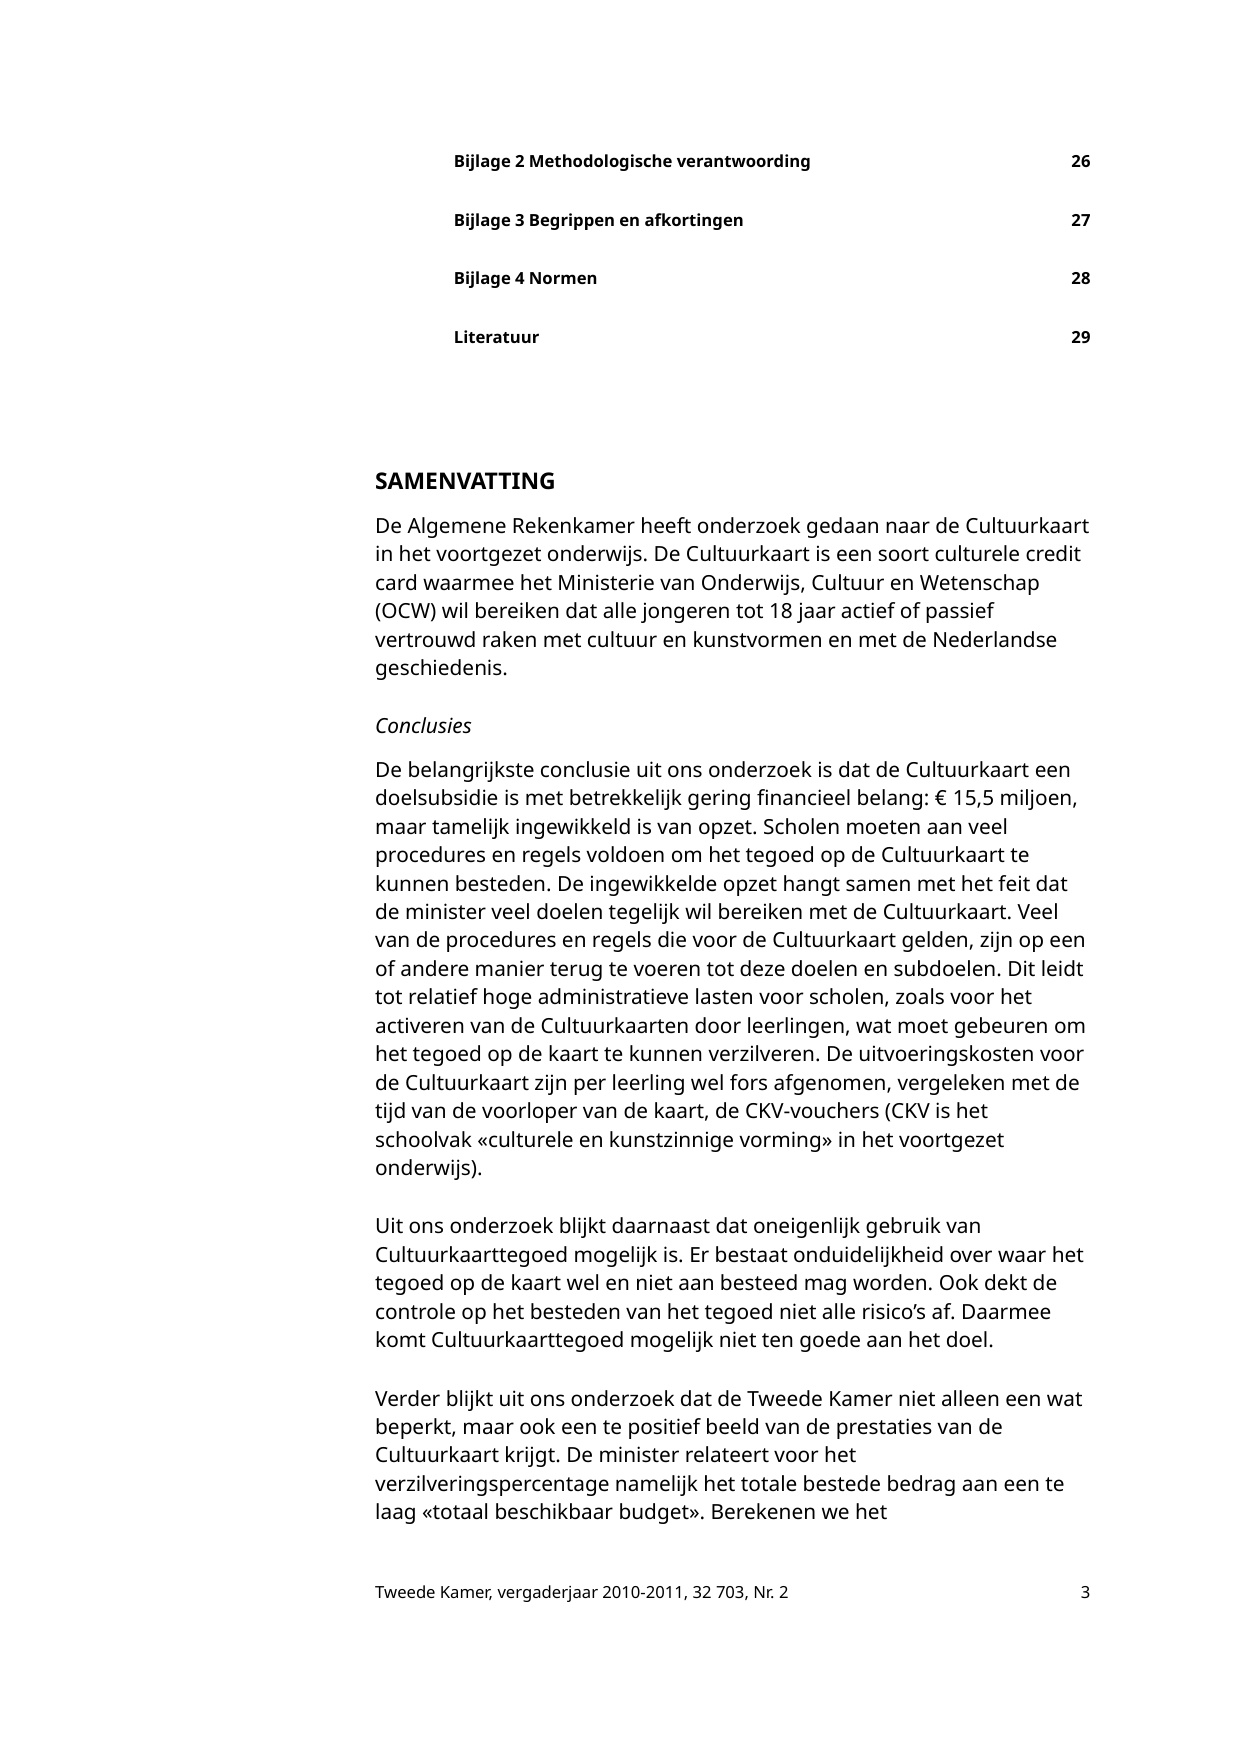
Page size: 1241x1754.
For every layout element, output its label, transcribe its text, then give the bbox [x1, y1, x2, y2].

table_cell [375, 325, 454, 384]
table_cell 29 [1026, 325, 1090, 384]
table_cell Bijlage 3 Begrippen en afkortingen [454, 209, 1026, 267]
text Uit ons onderzoek blijkt daarnaast dat oneigenlijk gebruik van Cultuurkaarttegoed mogelijk is. Er bestaat onduidelijkheid over waar het tegoed op de kaart wel en niet aan besteed mag worden. Ook dekt de controle op het besteden van het tegoed niet alle risico’s af. Daarmee komt Cultuurkaarttegoed mogelijk niet ten goede aan het doel. [375, 1212, 1090, 1354]
table_cell 28 [1026, 267, 1090, 325]
table_cell 27 [1026, 209, 1090, 267]
table_cell [375, 209, 454, 267]
text De Algemene Rekenkamer heeft onderzoek gedaan naar de Cultuurkaart in het voortgezet onderwijs. De Cultuurkaart is een soort culturele credit card waarmee het Ministerie van Onderwijs, Cultuur en Wetenschap (OCW) wil bereiken dat alle jongeren tot 18 jaar actief of passief vertrouwd raken met cultuur en kunstvormen en met de Nederlandse geschiedenis. [375, 511, 1090, 682]
table_cell [375, 150, 454, 208]
subtitle SAMENVATTING [375, 465, 1090, 496]
text Conclusies [375, 712, 1090, 740]
table_cell Bijlage 4 Normen [454, 267, 1026, 325]
table_cell 26 [1026, 150, 1090, 208]
table_cell Bijlage 2 Methodologische verantwoording [454, 150, 1026, 208]
text Verder blijkt uit ons onderzoek dat de Tweede Kamer niet alleen een wat beperkt, maar ook een te positief beeld van de prestaties van de Cultuurkaart krijgt. De minister relateert voor het verzilveringspercentage namelijk het totale bestede bedrag aan een te laag «totaal beschikbaar budget». Berekenen we het [375, 1384, 1090, 1526]
text De belangrijkste conclusie uit ons onderzoek is dat de Cultuurkaart een doelsubsidie is met betrekkelijk gering financieel belang: € 15,5 miljoen, maar tamelijk ingewikkeld is van opzet. Scholen moeten aan veel procedures en regels voldoen om het tegoed op de Cultuurkaart te kunnen besteden. De ingewikkelde opzet hangt samen met het feit dat de minister veel doelen tegelijk wil bereiken met de Cultuurkaart. Veel van de procedures en regels die voor de Cultuurkaart gelden, zijn op een of andere manier terug te voeren tot deze doelen en subdoelen. Dit leidt tot relatief hoge administratieve lasten voor scholen, zoals voor het activeren van de Cultuurkaarten door leerlingen, wat moet gebeuren om het tegoed op de kaart te kunnen verzilveren. De uitvoeringskosten voor de Cultuurkaart zijn per leerling wel fors afgenomen, vergeleken met de tijd van de voorloper van de kaart, de CKV-vouchers (CKV is het schoolvak «culturele en kunstzinnige vorming» in het voortgezet onderwijs). [375, 755, 1090, 1182]
table_cell Literatuur [454, 325, 1026, 384]
table_cell [375, 267, 454, 325]
